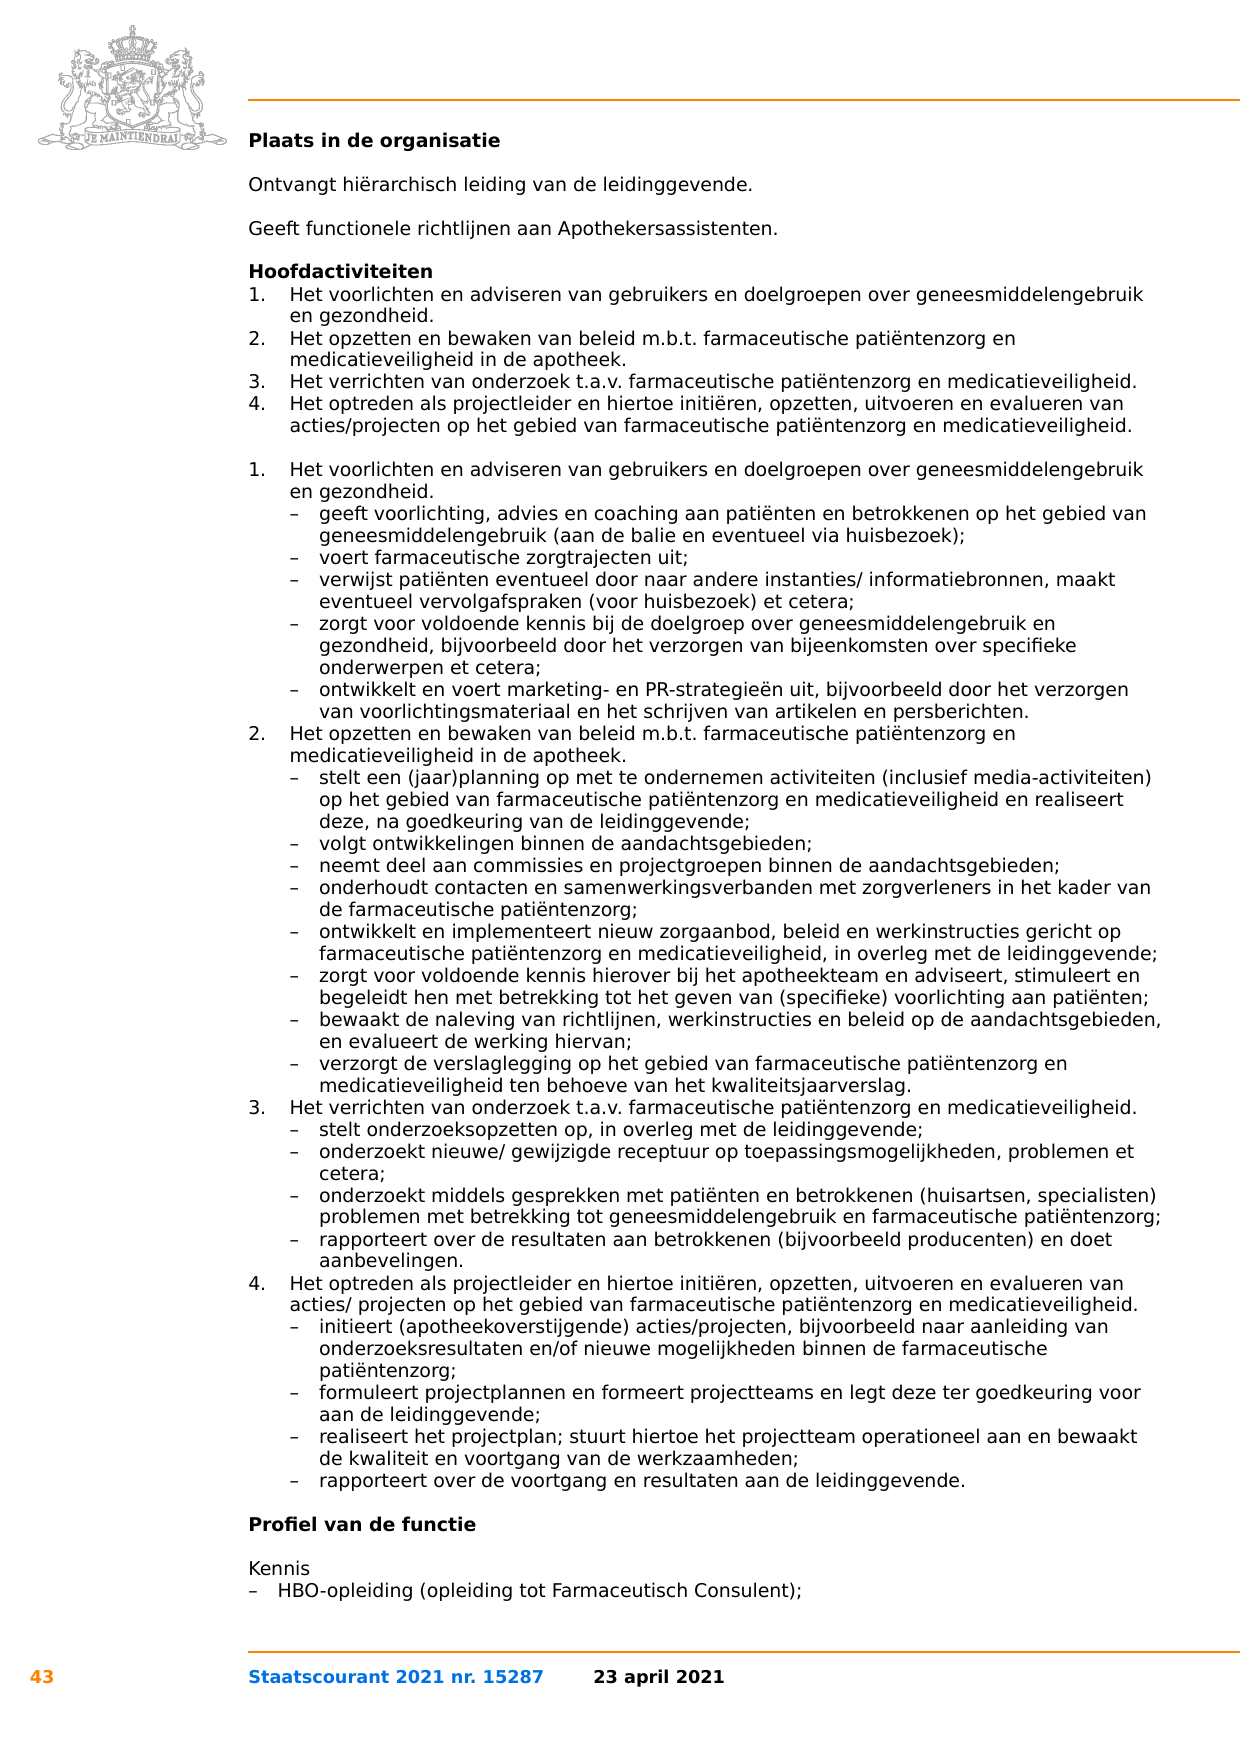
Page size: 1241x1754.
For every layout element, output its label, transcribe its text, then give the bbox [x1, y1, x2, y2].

text – onderzoekt nieuwe/ gewijzigde receptuur op toepassingsmogelijkheden, problemen et cetera; [289, 1141, 1163, 1184]
text – verzorgt de verslaglegging op het gebied van farmaceutische patiëntenzorg en medicatieveiligheid ten behoeve van het kwaliteitsjaarverslag. [289, 1053, 1163, 1097]
text – onderhoudt contacten en samenwerkingsverbanden met zorgverleners in het kader van de farmaceutische patiëntenzorg; [289, 877, 1163, 921]
text – stelt onderzoeksopzetten op, in overleg met de leidinggevende; [289, 1118, 1163, 1141]
text – ontwikkelt en voert marketing- en PR-strategieën uit, bijvoorbeeld door het verzorgen van voorlichtingsmateriaal en het schrijven van artikelen en persberichten. [289, 679, 1163, 723]
text 3. Het verrichten van onderzoek t.a.v. farmaceutische patiëntenzorg en medicatieveiligheid. [248, 371, 1163, 393]
subtitle Kennis [248, 1558, 1163, 1580]
text Ontvangt hiërarchisch leiding van de leidinggevende. [248, 174, 1163, 196]
text 1. Het voorlichten en adviseren van gebruikers en doelgroepen over geneesmiddelengebruik en gezondheid. [248, 459, 1163, 503]
picture [38, 25, 227, 150]
text – verwijst patiënten eventueel door naar andere instanties/ informatiebronnen, maakt eventueel vervolgafspraken (voor huisbezoek) et cetera; [289, 569, 1163, 613]
text Geeft functionele richtlijnen aan Apothekersassistenten. [248, 218, 1163, 239]
text – neemt deel aan commissies en projectgroepen binnen de aandachtsgebieden; [289, 855, 1163, 877]
text 3. Het verrichten van onderzoek t.a.v. farmaceutische patiëntenzorg en medicatieveiligheid. [248, 1097, 1163, 1118]
subtitle Profiel van de functie [248, 1514, 1163, 1536]
subtitle Hoofdactiviteiten [248, 261, 1163, 283]
text 1. Het voorlichten en adviseren van gebruikers en doelgroepen over geneesmiddelengebruik en gezondheid. [248, 283, 1163, 327]
text 2. Het opzetten en bewaken van beleid m.b.t. farmaceutische patiëntenzorg en medicatieveiligheid in de apotheek. [248, 723, 1163, 767]
text – formuleert projectplannen en formeert projectteams en legt deze ter goedkeuring voor aan de leidinggevende; [289, 1382, 1163, 1426]
text – onderzoekt middels gesprekken met patiënten en betrokkenen (huisartsen, specialisten) problemen met betrekking tot geneesmiddelengebruik en farmaceutische patiëntenzorg; [289, 1184, 1163, 1228]
text – initieert (apotheekoverstijgende) acties/projecten, bijvoorbeeld naar aanleiding van onderzoeksresultaten en/of nieuwe mogelijkheden binnen de farmaceutische patiëntenzorg; [289, 1316, 1163, 1382]
text – realiseert het projectplan; stuurt hiertoe het projectteam operationeel aan en bewaakt de kwaliteit en voortgang van de werkzaamheden; [289, 1426, 1163, 1470]
text – rapporteert over de resultaten aan betrokkenen (bijvoorbeeld producenten) en doet aanbevelingen. [289, 1228, 1163, 1272]
text – ontwikkelt en implementeert nieuw zorgaanbod, beleid en werkinstructies gericht op farmaceutische patiëntenzorg en medicatieveiligheid, in overleg met de leidinggevende; [289, 921, 1163, 965]
text 4. Het optreden als projectleider en hiertoe initiëren, opzetten, uitvoeren en evalueren van acties/projecten op het gebied van farmaceutische patiëntenzorg en medicatieveiligheid. [248, 393, 1163, 437]
text – HBO-opleiding (opleiding tot Farmaceutisch Consulent); [248, 1580, 1163, 1602]
text – zorgt voor voldoende kennis bij de doelgroep over geneesmiddelengebruik en gezondheid, bijvoorbeeld door het verzorgen van bijeenkomsten over specifieke onderwerpen et cetera; [289, 613, 1163, 679]
subtitle Plaats in de organisatie [248, 130, 1163, 152]
text 2. Het opzetten en bewaken van beleid m.b.t. farmaceutische patiëntenzorg en medicatieveiligheid in de apotheek. [248, 327, 1163, 371]
text – zorgt voor voldoende kennis hierover bij het apotheekteam en adviseert, stimuleert en begeleidt hen met betrekking tot het geven van (specifieke) voorlichting aan patiënten; [289, 965, 1163, 1009]
text 4. Het optreden als projectleider en hiertoe initiëren, opzetten, uitvoeren en evalueren van acties/ projecten op het gebied van farmaceutische patiëntenzorg en medicatieveiligheid. [248, 1272, 1163, 1316]
text – rapporteert over de voortgang en resultaten aan de leidinggevende. [289, 1470, 1163, 1492]
text – voert farmaceutische zorgtrajecten uit; [289, 547, 1163, 569]
text – volgt ontwikkelingen binnen de aandachtsgebieden; [289, 833, 1163, 855]
text – bewaakt de naleving van richtlijnen, werkinstructies en beleid op de aandachtsgebieden, en evalueert de werking hiervan; [289, 1009, 1163, 1053]
text – geeft voorlichting, advies en coaching aan patiënten en betrokkenen op het gebied van geneesmiddelengebruik (aan de balie en eventueel via huisbezoek); [289, 503, 1163, 547]
text – stelt een (jaar)planning op met te ondernemen activiteiten (inclusief media-activiteiten) op het gebied van farmaceutische patiëntenzorg en medicatieveiligheid en realiseert deze, na goedkeuring van de leidinggevende; [289, 767, 1163, 833]
